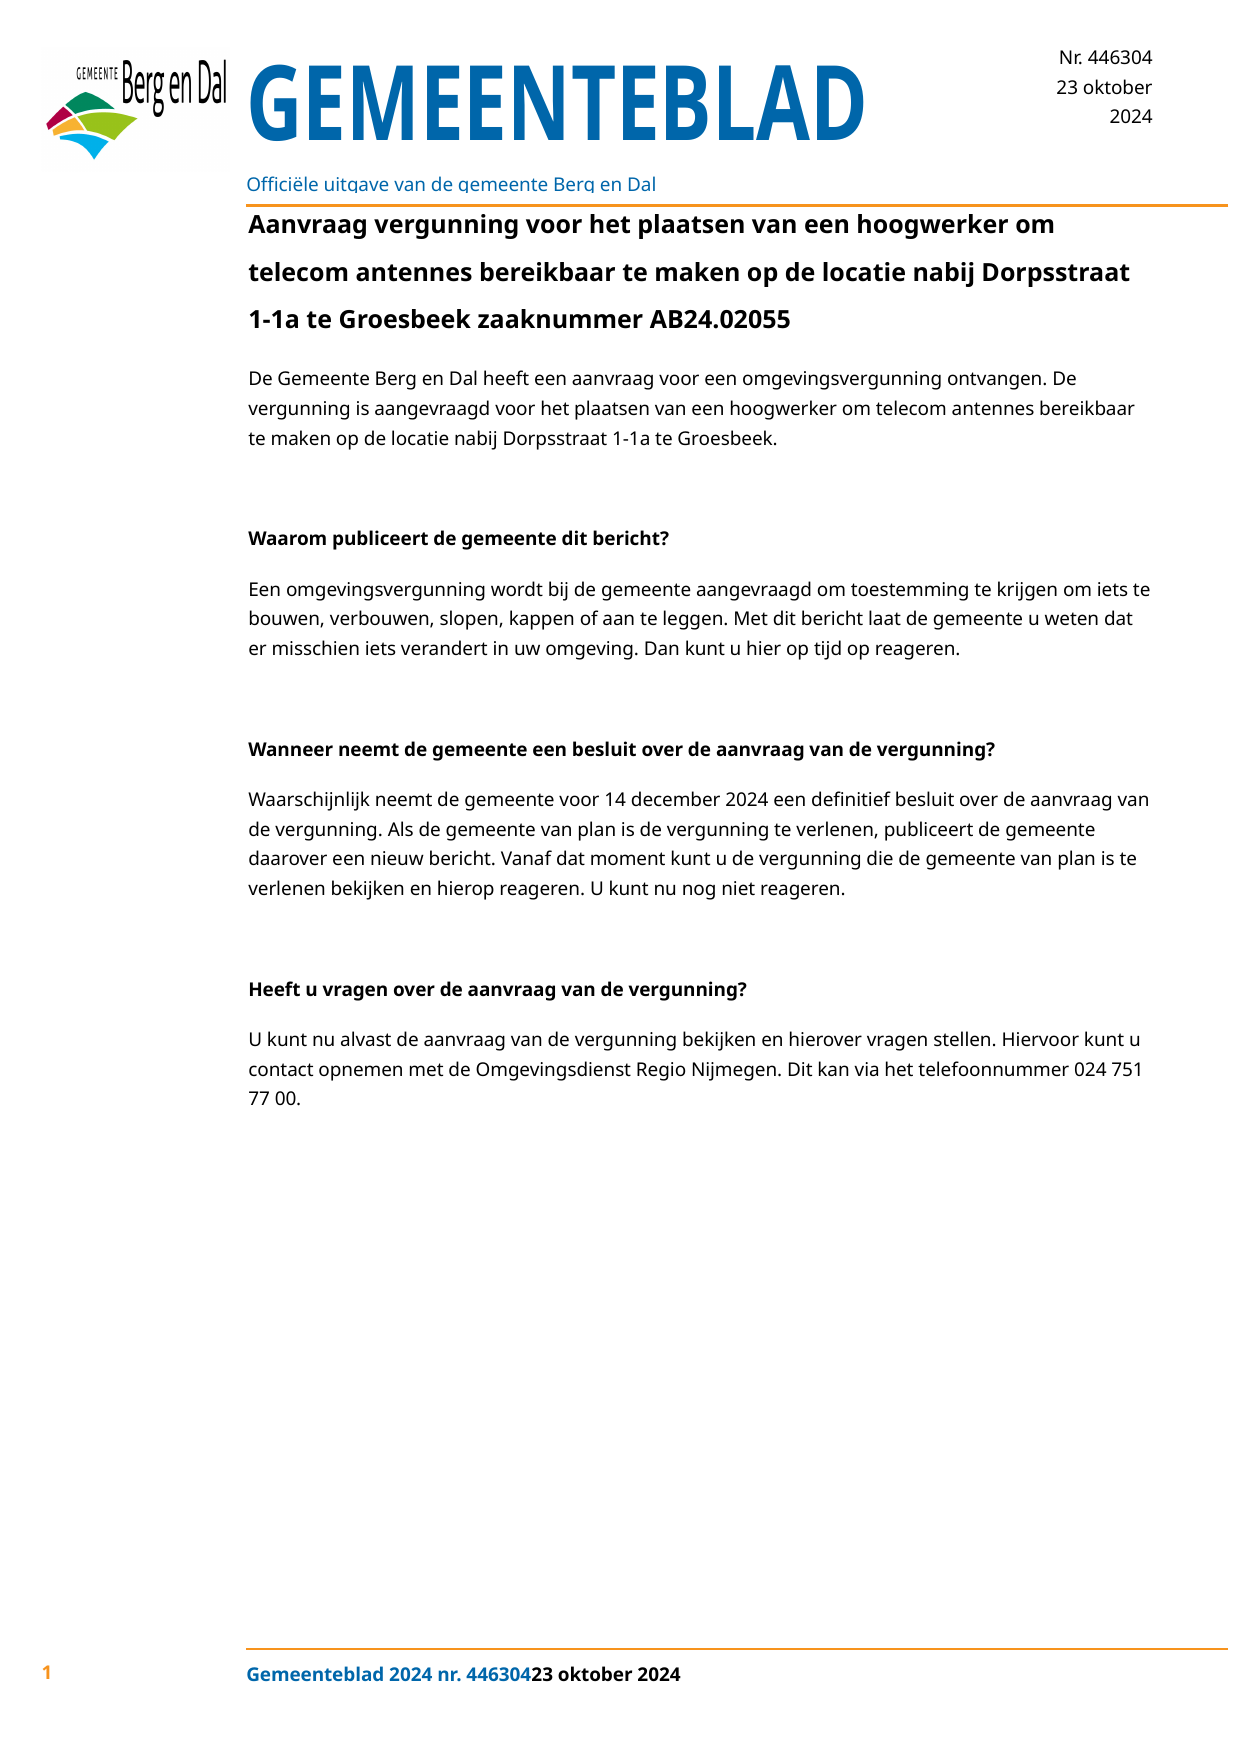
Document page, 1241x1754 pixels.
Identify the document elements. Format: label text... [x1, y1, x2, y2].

text U kunt nu alvast de aanvraag van de vergunning bekijken en hierover vragen stellen. Hiervoor kunt u contact opnemen met de Omgevingsdienst Regio Nijmegen. Dit kan via het telefoonnummer 024 751 77 00. [248, 1026, 1152, 1111]
text Aanvraag vergunning voor het plaatsen van een hoogwerker om telecom antennes bereikbaar te maken op de locatie nabij Dorpsstraat 1-1a te Groesbeek zaaknummer AB24.02055 [248, 207, 1152, 336]
text Wanneer neemt de gemeente een besluit over de aanvraag van de vergunning? [248, 736, 1152, 762]
text De Gemeente Berg en Dal heeft een aanvraag voor een omgevingsvergunning ontvangen. De vergunning is aangevraagd voor het plaatsen van een hoogwerker om telecom antennes bereikbaar te maken op de locatie nabij Dorpsstraat 1-1a te Groesbeek. [248, 366, 1152, 450]
picture [41, 47, 231, 172]
text Heeft u vragen over de aanvraag van de vergunning? [248, 976, 1152, 1002]
text Waarom publiceert de gemeente dit bericht? [248, 526, 1152, 551]
text Waarschijnlijk neemt de gemeente voor 14 december 2024 een definitief besluit over de aanvraag van de vergunning. Als de gemeente van plan is de vergunning te verlenen, publiceert de gemeente daarover een nieuw bericht. Vanaf dat moment kunt u de vergunning die de gemeente van plan is te verlenen bekijken en hierop reageren. U kunt nu nog niet reageren. [248, 786, 1152, 901]
text Een omgevingsvergunning wordt bij de gemeente aangevraagd om toestemming te krijgen om iets te bouwen, verbouwen, slopen, kappen of aan te leggen. Met dit bericht laat de gemeente u weten dat er misschien iets verandert in uw omgeving. Dan kunt u hier op tijd op reageren. [248, 576, 1152, 661]
